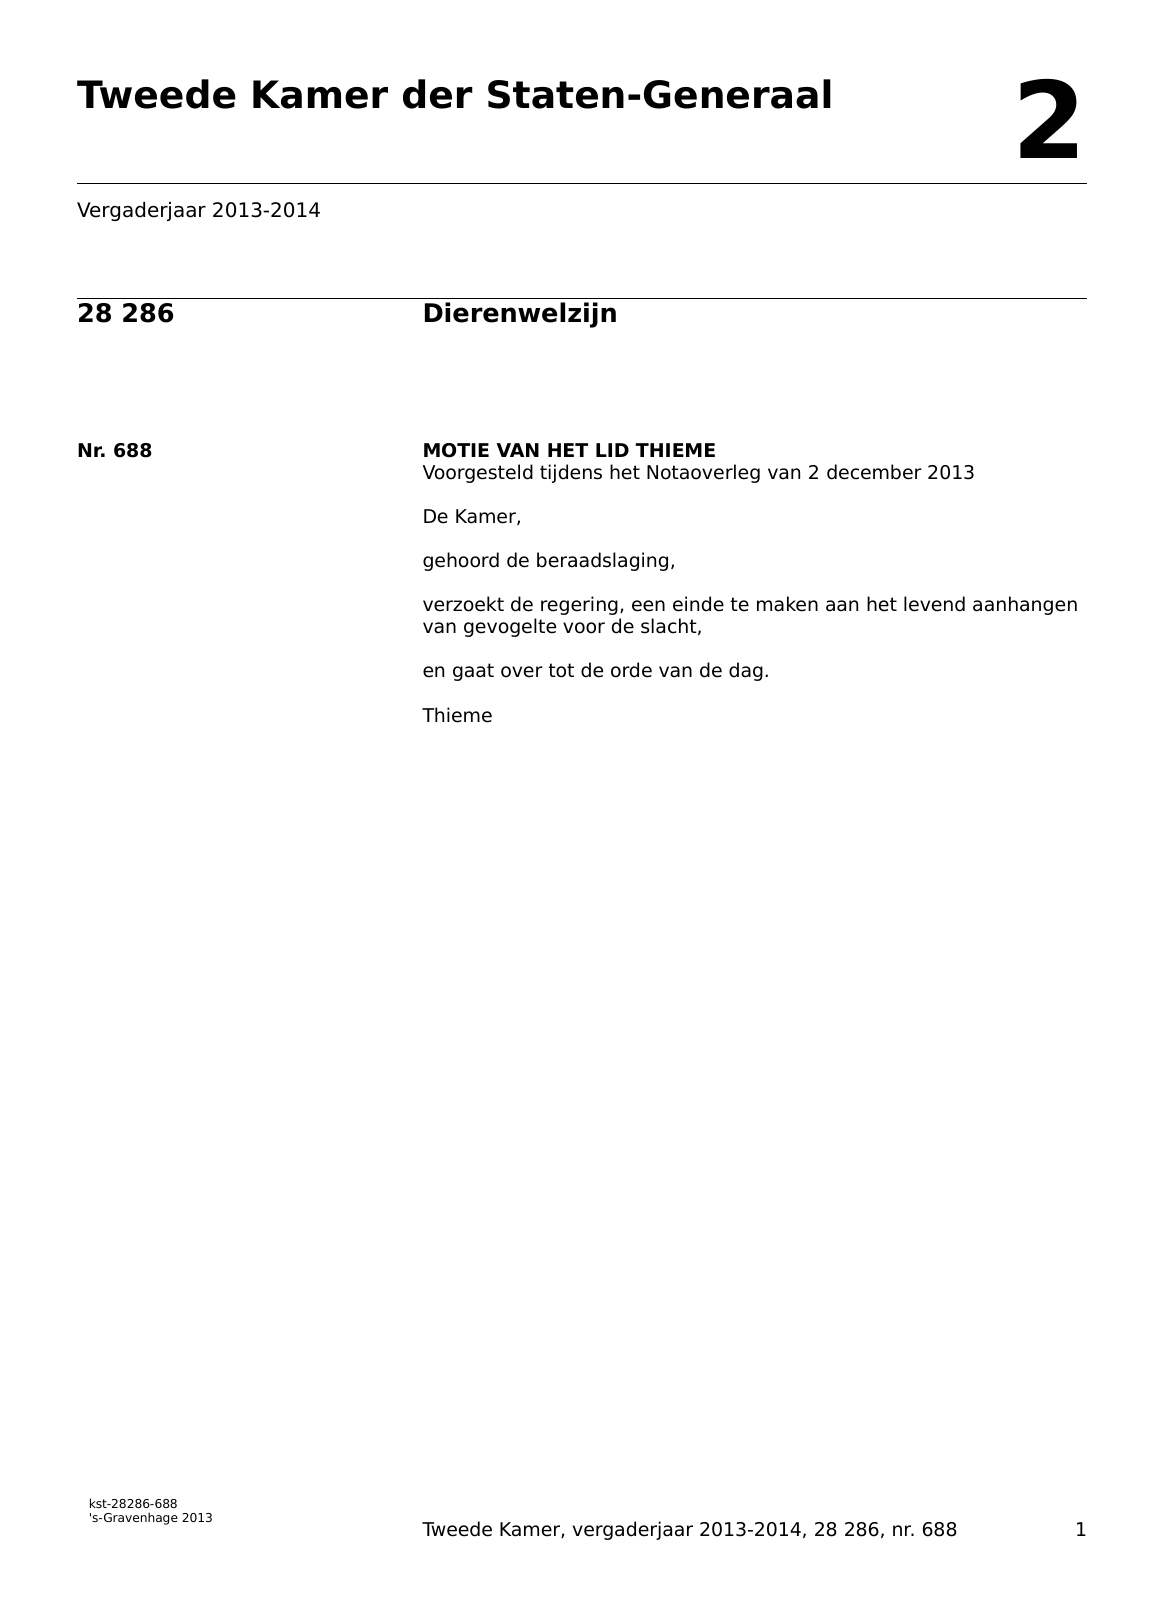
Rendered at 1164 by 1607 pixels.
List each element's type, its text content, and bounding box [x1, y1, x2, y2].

text Thieme [422, 704, 1087, 726]
text kst-28286-688 [88, 1497, 323, 1511]
text 's-Gravenhage 2013 [88, 1511, 323, 1525]
table_cell Vergaderjaar 2013-2014 [77, 184, 1087, 298]
text verzoekt de regering, een einde te maken aan het levend aanhangen van gevogelte voor de slacht, [422, 594, 1087, 638]
text en gaat over tot de orde van de dag. [422, 660, 1087, 682]
subtitle Nr. 688 MOTIE VAN HET LID THIEME [77, 440, 1087, 462]
subtitle 28 286 Dierenwelzijn [77, 299, 1087, 329]
text gehoord de beraadslaging, [422, 550, 1087, 572]
table_header 2 [886, 59, 1087, 183]
table_header Tweede Kamer der Staten-Generaal [77, 59, 886, 183]
text Voorgesteld tijdens het Notaoverleg van 2 december 2013 [422, 462, 1087, 484]
text De Kamer, [422, 506, 1087, 528]
